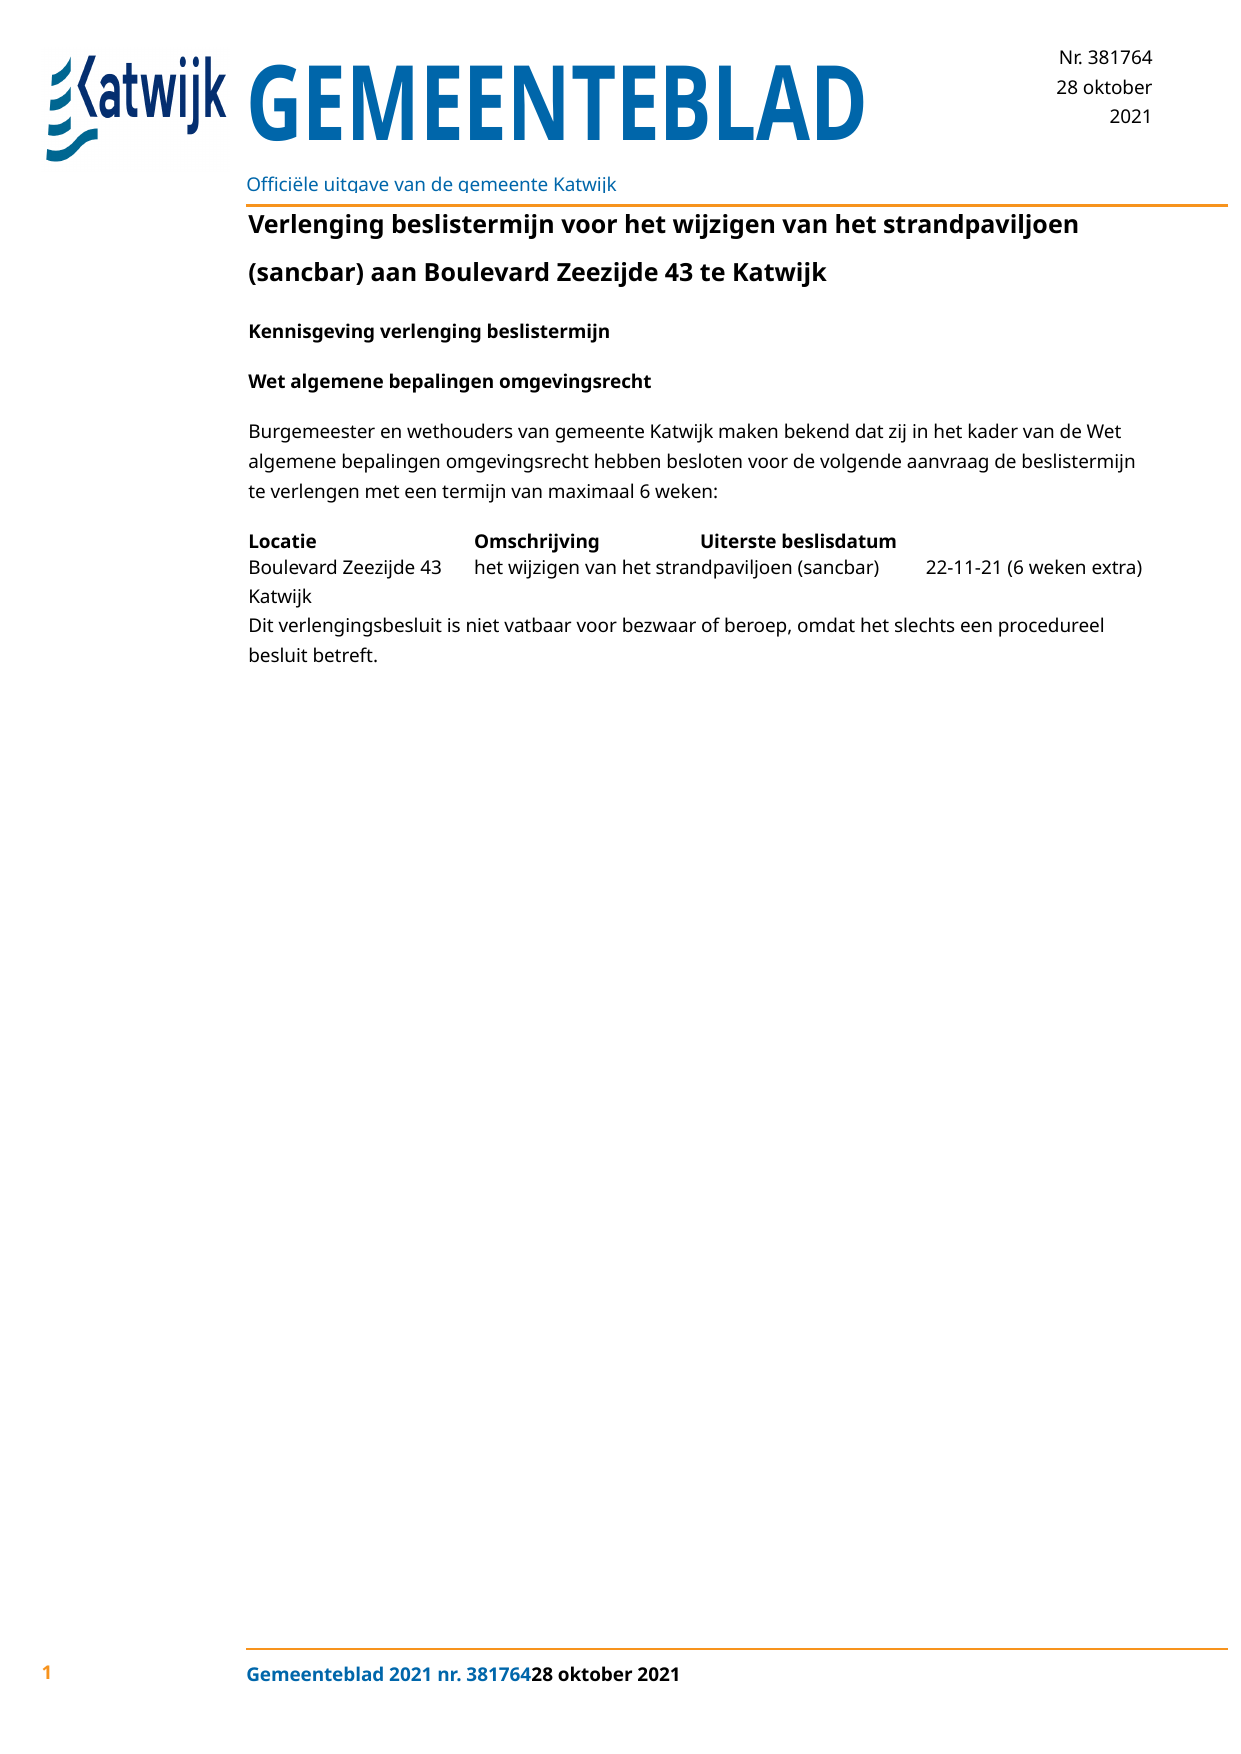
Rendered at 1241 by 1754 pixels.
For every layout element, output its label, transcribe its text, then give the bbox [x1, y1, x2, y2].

table_header Omschrijving [474, 529, 700, 554]
table_header Locatie [248, 529, 474, 554]
table_cell 22-11-21 (6 weken extra) [926, 554, 1152, 609]
table_header Uiterste beslisdatum [700, 529, 1152, 554]
text Kennisgeving verlenging beslistermijn [248, 318, 1152, 344]
text Wet algemene bepalingen omgevingsrecht [248, 368, 1152, 394]
table_cell Boulevard Zeezijde 43 Katwijk [248, 554, 474, 609]
text Burgemeester en wethouders van gemeente Katwijk maken bekend dat zij in het kader van de Wet algemene bepalingen omgevingsrecht hebben besloten voor de volgende aanvraag de beslistermijn te verlengen met een termijn van maximaal 6 weken: [248, 419, 1152, 504]
picture [41, 47, 231, 172]
text Verlenging beslistermijn voor het wijzigen van het strandpaviljoen (sancbar) aan Boulevard Zeezijde 43 te Katwijk [248, 207, 1152, 288]
text Dit verlengingsbesluit is niet vatbaar voor bezwaar of beroep, omdat het slechts een procedureel besluit betreft. [248, 613, 1152, 668]
table_cell het wijzigen van het strandpaviljoen (sancbar) [474, 554, 926, 609]
